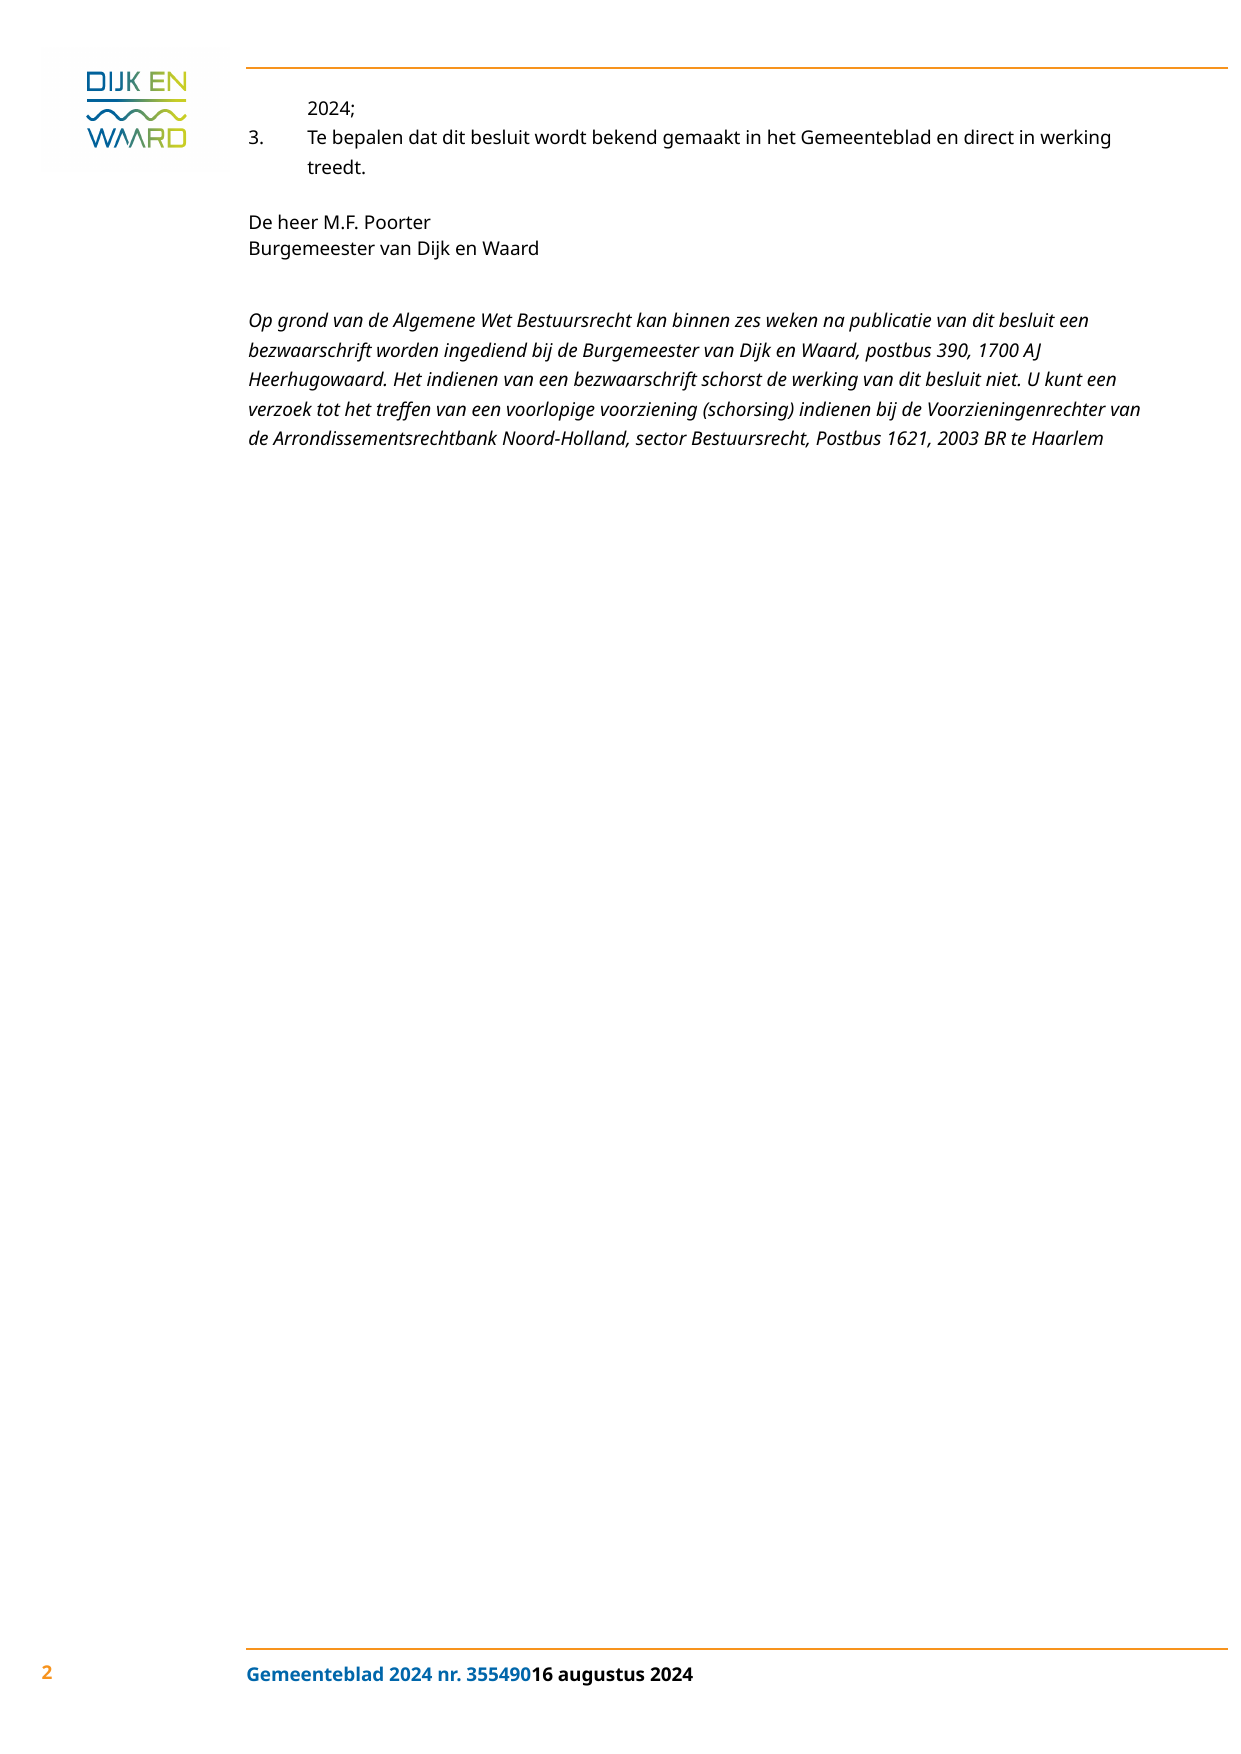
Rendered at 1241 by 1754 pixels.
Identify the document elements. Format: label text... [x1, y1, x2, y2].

text Burgemeester van Dijk en Waard [248, 235, 1152, 261]
text Op grond van de Algemene Wet Bestuursrecht kan binnen zes weken na publicatie van dit besluit een bezwaarschrift worden ingediend bij de Burgemeester van Dijk en Waard, postbus 390, 1700 AJ Heerhugowaard. Het indienen van een bezwaarschrift schorst de werking van dit besluit niet. U kunt een verzoek tot het treffen van een voorlopige voorziening (schorsing) indienen bij de Voorzieningenrechter van de Arrondissementsrechtbank Noord-Holland, sector Bestuursrecht, Postbus 1621, 2003 BR te Haarlem [248, 307, 1152, 451]
picture [41, 47, 231, 172]
list Te bepalen dat dit besluit wordt bekend gemaakt in het Gemeenteblad en direct in werking treedt. [248, 124, 1152, 180]
list 2024; [248, 95, 1152, 121]
text De heer M.F. Poorter [248, 209, 1152, 235]
